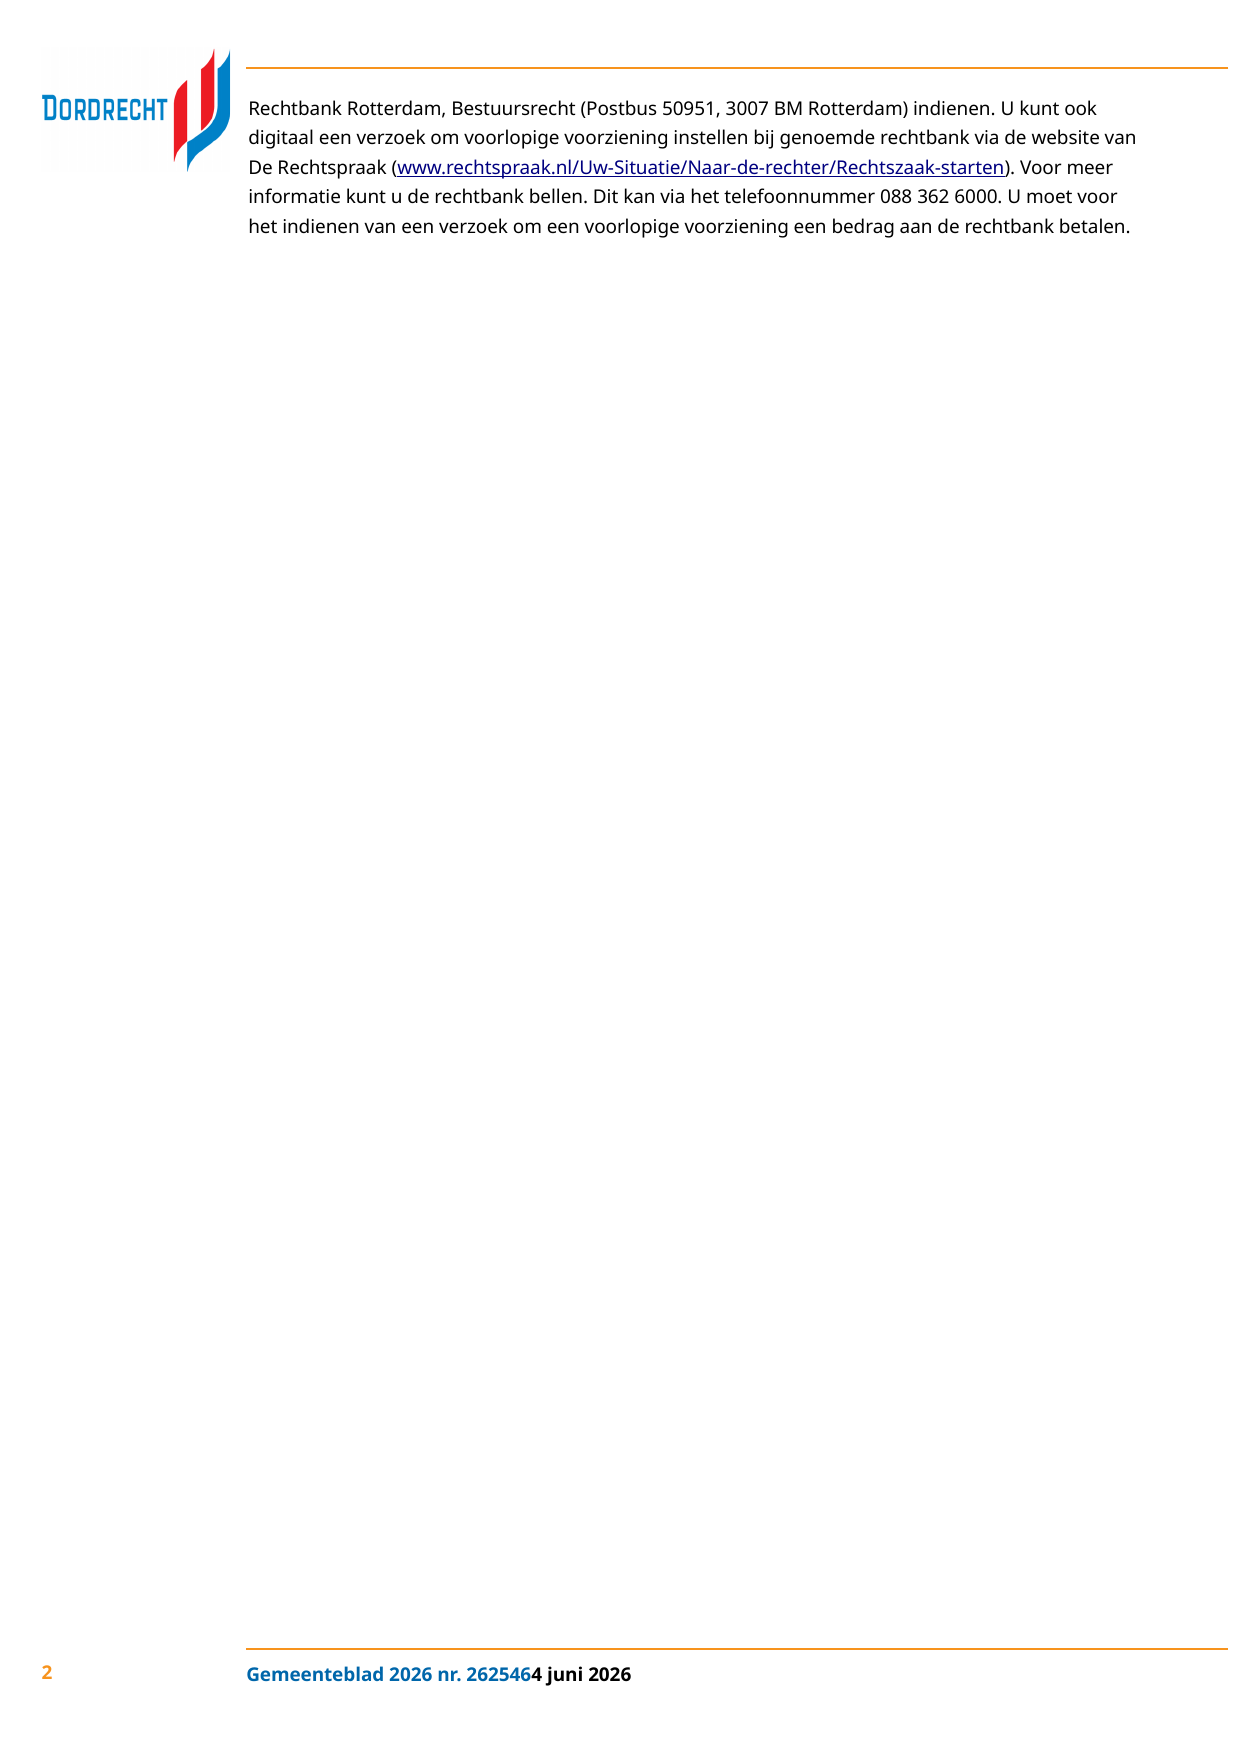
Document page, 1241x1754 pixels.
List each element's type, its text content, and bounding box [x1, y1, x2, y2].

text Rechtbank Rotterdam, Bestuursrecht (Postbus 50951, 3007 BM Rotterdam) indienen. U kunt ook digitaal een verzoek om voorlopige voorziening instellen bij genoemde rechtbank via de website van De Rechtspraak (www.rechtspraak.nl/Uw-Situatie/Naar-de-rechter/Rechtszaak-starten). Voor meer informatie kunt u de rechtbank bellen. Dit kan via het telefoonnummer 088 362 6000. U moet voor het indienen van een verzoek om een voorlopige voorziening een bedrag aan de rechtbank betalen. [248, 95, 1152, 239]
picture [41, 47, 231, 172]
